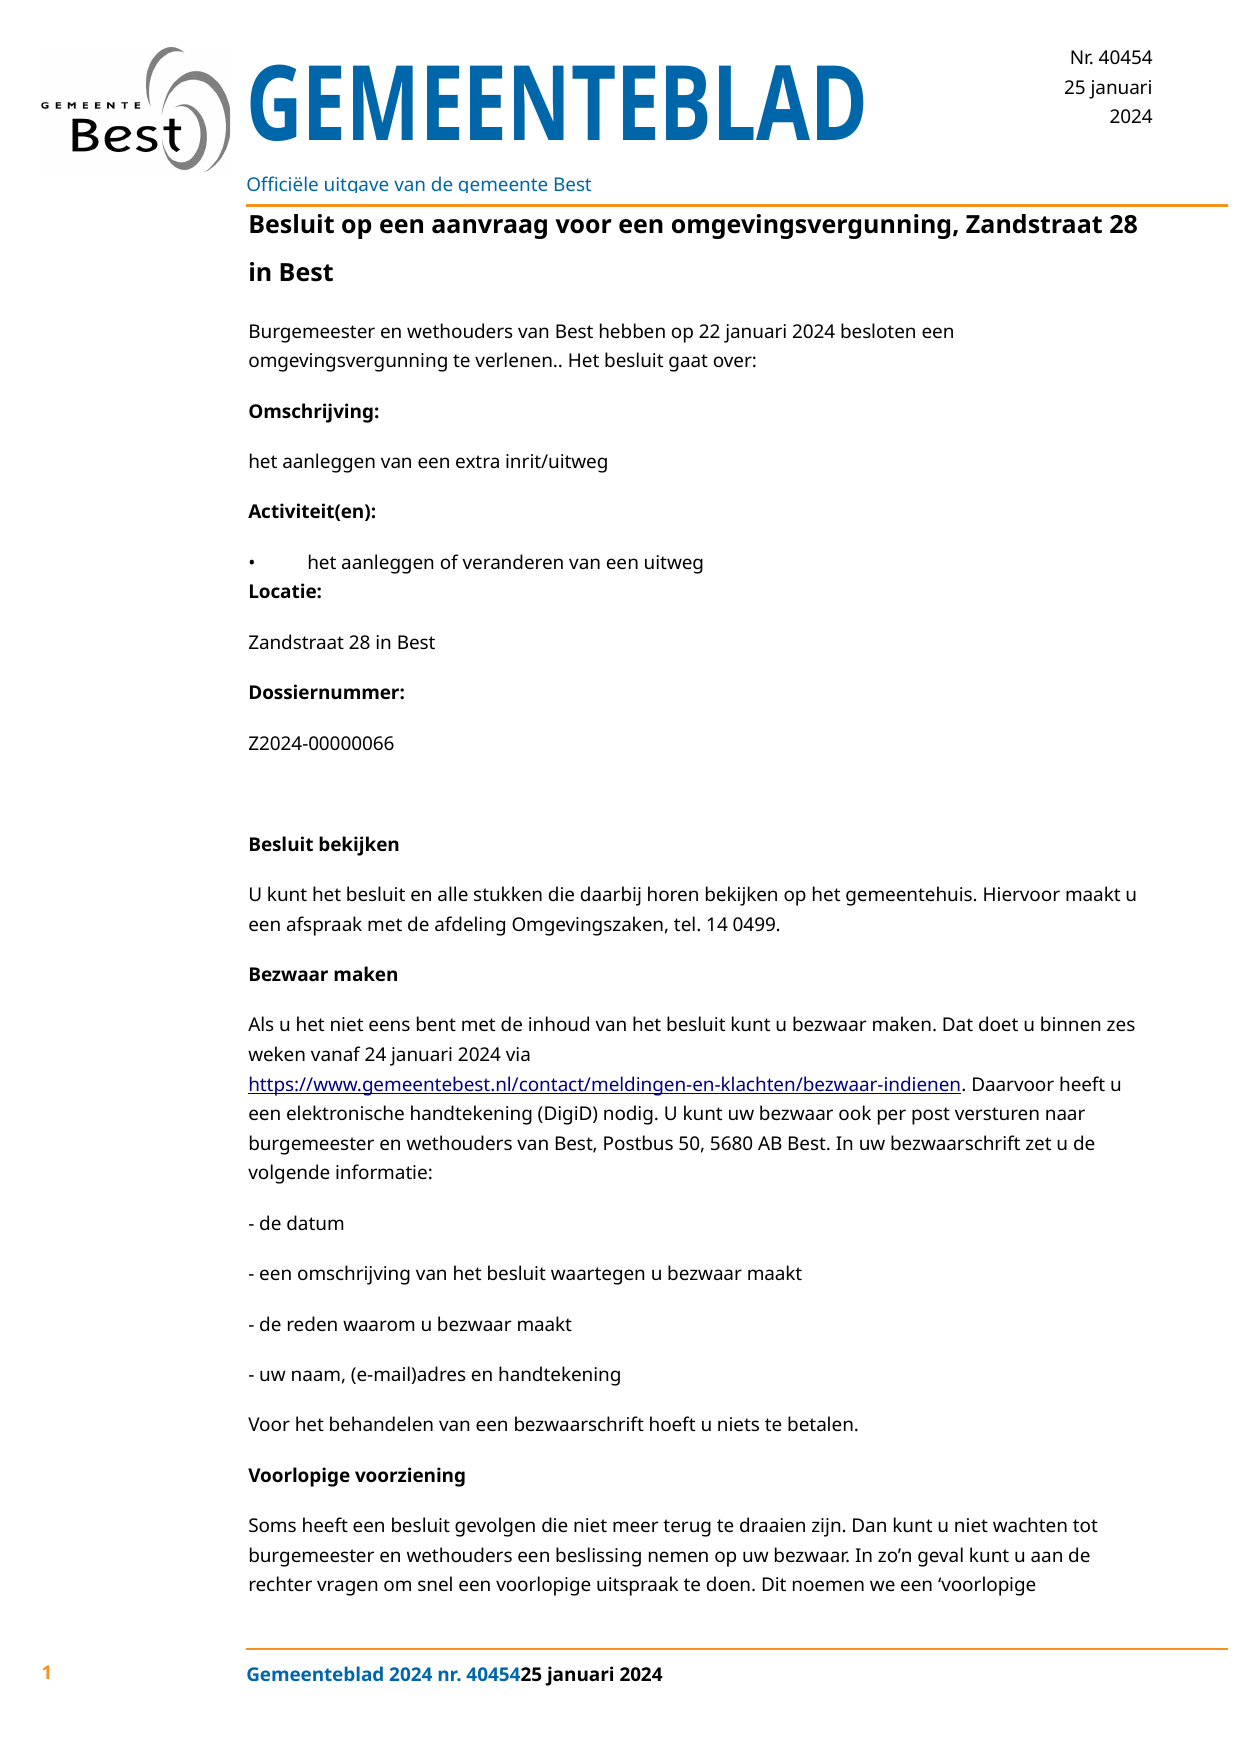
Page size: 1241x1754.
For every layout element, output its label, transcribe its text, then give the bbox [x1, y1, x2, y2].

text Burgemeester en wethouders van Best hebben op 22 januari 2024 besloten een omgevingsvergunning te verlenen.. Het besluit gaat over: [248, 318, 1152, 373]
text Dossiernummer: [248, 679, 1152, 705]
text Soms heeft een besluit gevolgen die niet meer terug te draaien zijn. Dan kunt u niet wachten tot burgemeester en wethouders een beslissing nemen op uw bezwaar. In zo’n geval kunt u aan de rechter vragen om snel een voorlopige uitspraak te doen. Dit noemen we een ‘voorlopige [248, 1512, 1152, 1597]
text Z2024-00000066 [248, 730, 1152, 756]
text Bezwaar maken [248, 961, 1152, 987]
text Zandstraat 28 in Best [248, 629, 1152, 655]
picture [41, 47, 231, 172]
text het aanleggen van een extra inrit/uitweg [248, 448, 1152, 474]
list het aanleggen of veranderen van een uitweg [248, 549, 1152, 575]
text - uw naam, (e-mail)adres en handtekening [248, 1361, 1152, 1387]
text Omschrijving: [248, 398, 1152, 424]
text Als u het niet eens bent met de inhoud van het besluit kunt u bezwaar maken. Dat doet u binnen zes weken vanaf 24 januari 2024 via https://www.gemeentebest.nl/contact/meldingen-en-klachten/bezwaar-indienen. Daarvoor heeft u een elektronische handtekening (DigiD) nodig. U kunt uw bezwaar ook per post versturen naar burgemeester en wethouders van Best, Postbus 50, 5680 AB Best. In uw bezwaarschrift zet u de volgende informatie: [248, 1012, 1152, 1185]
text Voor het behandelen van een bezwaarschrift hoeft u niets te betalen. [248, 1412, 1152, 1437]
text Activiteit(en): [248, 499, 1152, 524]
text U kunt het besluit en alle stukken die daarbij horen bekijken op het gemeentehuis. Hiervoor maakt u een afspraak met de afdeling Omgevingszaken, tel. 14 0499. [248, 881, 1152, 937]
text Voorlopige voorziening [248, 1462, 1152, 1488]
text - de reden waarom u bezwaar maakt [248, 1311, 1152, 1337]
text - de datum [248, 1210, 1152, 1236]
text Besluit op een aanvraag voor een omgevingsvergunning, Zandstraat 28 in Best [248, 207, 1152, 288]
text - een omschrijving van het besluit waartegen u bezwaar maakt [248, 1260, 1152, 1286]
text Besluit bekijken [248, 831, 1152, 857]
text Locatie: [248, 579, 1152, 604]
